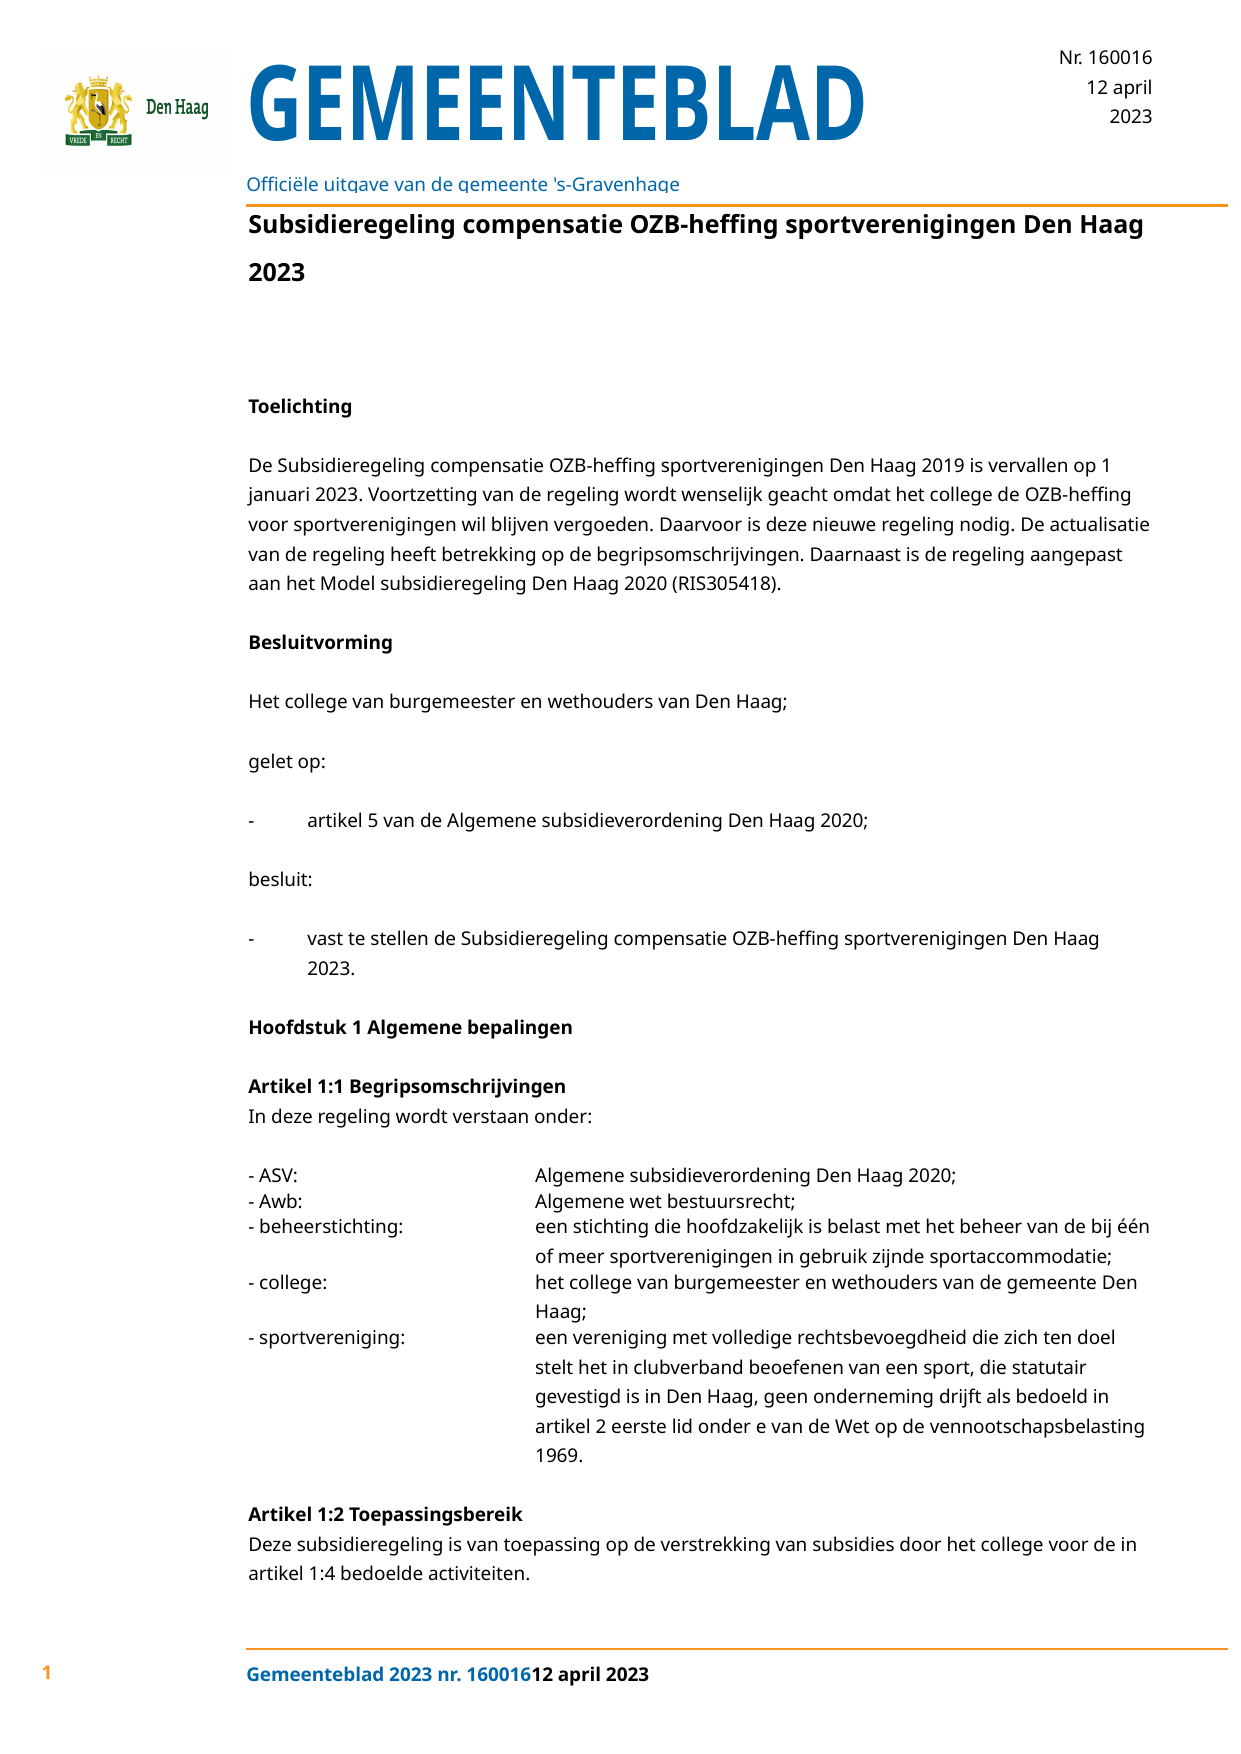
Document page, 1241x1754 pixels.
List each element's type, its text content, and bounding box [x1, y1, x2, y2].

text gelet op: [248, 748, 1152, 774]
text Deze subsidieregeling is van toepassing op de verstrekking van subsidies door het college voor de in artikel 1:4 bedoelde activiteiten. [248, 1531, 1152, 1586]
table_cell een vereniging met volledige rechtsbevoegdheid die zich ten doel stelt het in clubverband beoefenen van een sport, die statutair gevestigd is in Den Haag, geen onderneming drijft als bedoeld in artikel 2 eerste lid onder e van de Wet op de vennootschapsbelasting 1969. [535, 1324, 1152, 1468]
table_cell - college: [248, 1269, 535, 1324]
text Artikel 1:2 Toepassingsbereik [248, 1501, 1152, 1527]
table_cell een stichting die hoofdzakelijk is belast met het beheer van de bij één of meer sportverenigingen in gebruik zijnde sportaccommodatie; [535, 1214, 1152, 1269]
text In deze regeling wordt verstaan onder: [248, 1103, 1152, 1129]
text De Subsidieregeling compensatie OZB-heffing sportverenigingen Den Haag 2019 is vervallen op 1 januari 2023. Voortzetting van de regeling wordt wenselijk geacht omdat het college de OZB-heffing voor sportverenigingen wil blijven vergoeden. Daarvoor is deze nieuwe regeling nodig. De actualisatie van de regeling heeft betrekking op de begripsomschrijvingen. Daarnaast is de regeling aangepast aan het Model subsidieregeling Den Haag 2020 (RIS305418). [248, 452, 1152, 596]
list artikel 5 van de Algemene subsidieverordening Den Haag 2020; [248, 807, 1152, 833]
list vast te stellen de Subsidieregeling compensatie OZB-heffing sportverenigingen Den Haag 2023. [248, 925, 1152, 981]
table_cell Algemene wet bestuursrecht; [535, 1188, 1152, 1214]
table_header Algemene subsidieverordening Den Haag 2020; [535, 1162, 1152, 1188]
text Artikel 1:1 Begripsomschrijvingen [248, 1073, 1152, 1099]
text Toelichting [248, 393, 1152, 419]
text Subsidieregeling compensatie OZB-heffing sportverenigingen Den Haag 2023 [248, 207, 1152, 288]
table_cell het college van burgemeester en wethouders van de gemeente Den Haag; [535, 1269, 1152, 1324]
picture [41, 47, 231, 172]
table_header - ASV: [248, 1162, 535, 1188]
text besluit: [248, 866, 1152, 892]
text Het college van burgemeester en wethouders van Den Haag; [248, 689, 1152, 714]
table_cell - Awb: [248, 1188, 535, 1214]
table_cell - sportvereniging: [248, 1324, 535, 1468]
text Besluitvorming [248, 629, 1152, 655]
table_cell - beheerstichting: [248, 1214, 535, 1269]
text Hoofdstuk 1 Algemene bepalingen [248, 1014, 1152, 1040]
